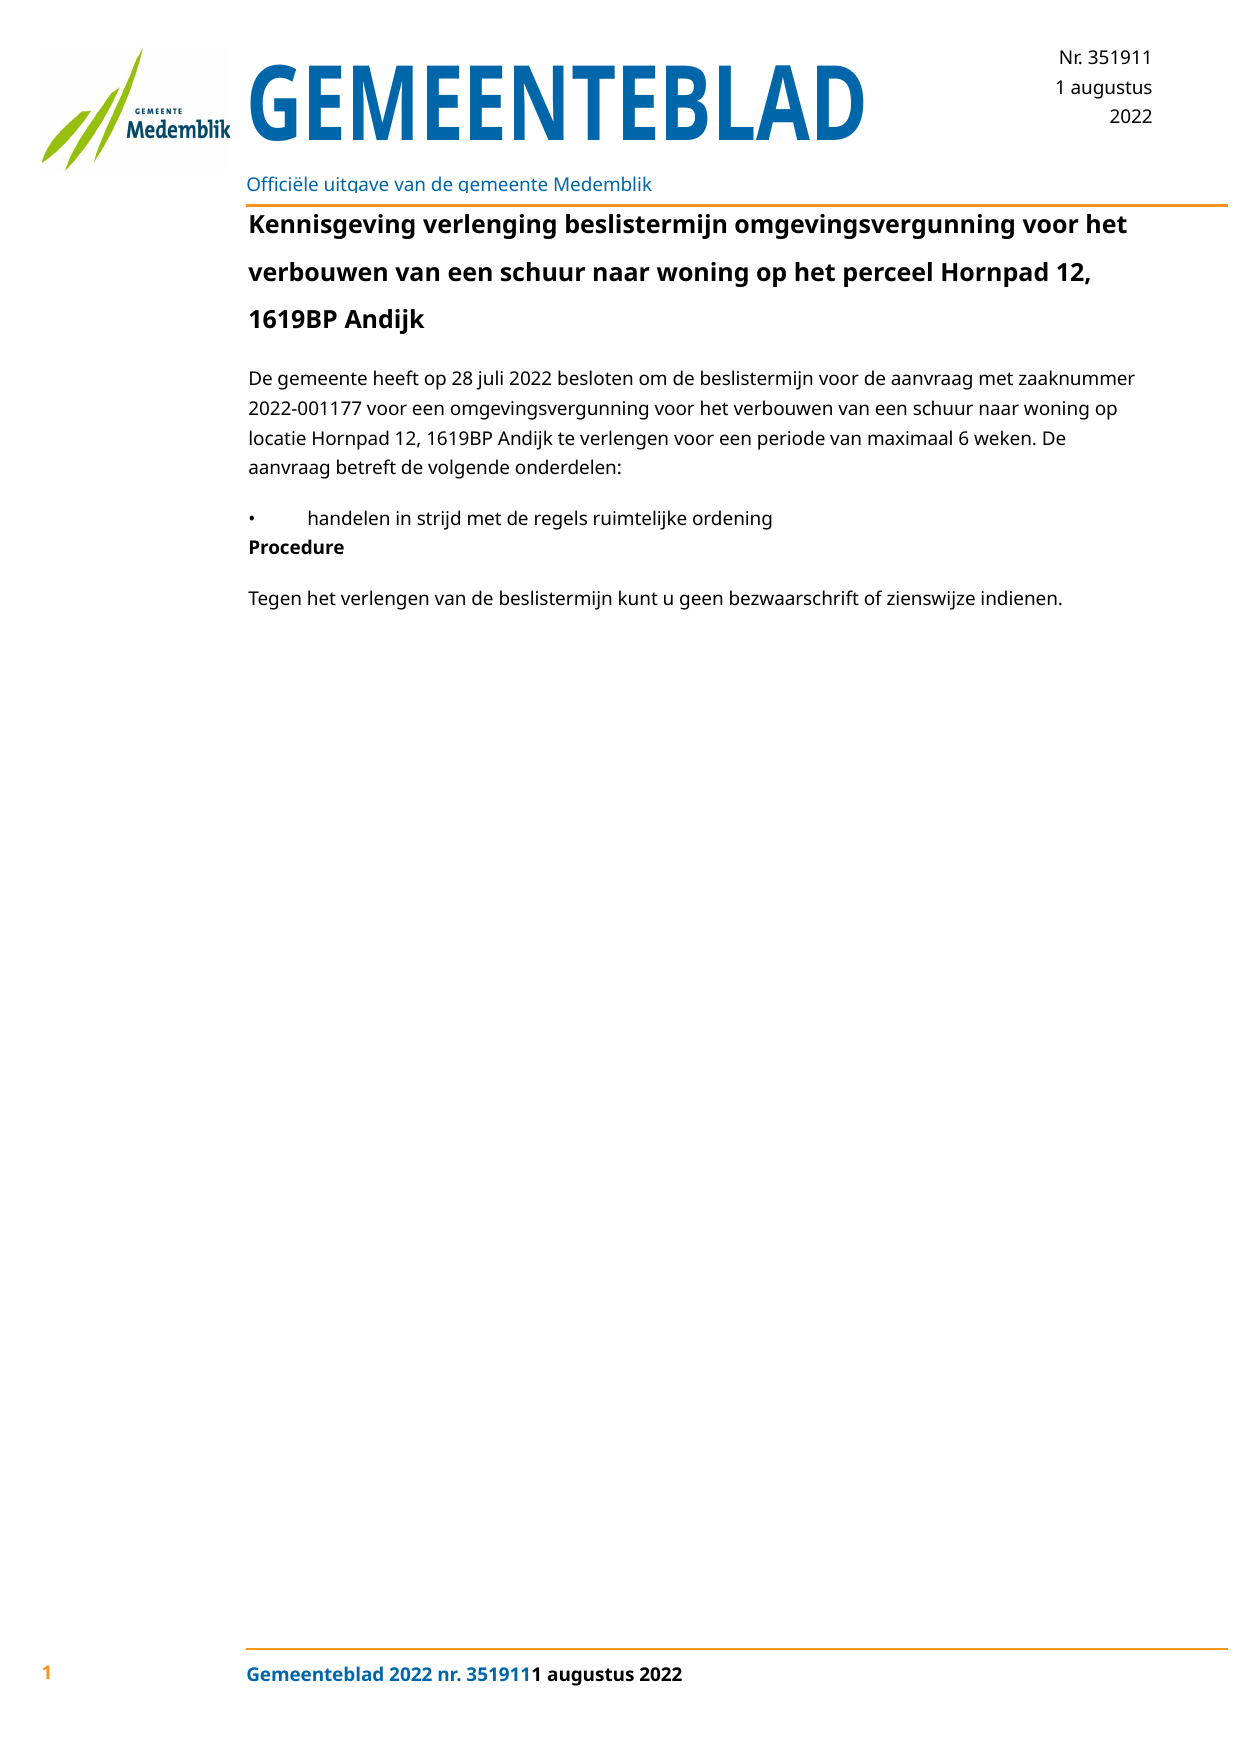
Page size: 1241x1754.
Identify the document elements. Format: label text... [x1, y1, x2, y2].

text Procedure [248, 534, 1152, 560]
text Tegen het verlengen van de beslistermijn kunt u geen bezwaarschrift of zienswijze indienen. [248, 585, 1152, 610]
text De gemeente heeft op 28 juli 2022 besloten om de beslistermijn voor de aanvraag met zaaknummer 2022-001177 voor een omgevingsvergunning voor het verbouwen van een schuur naar woning op locatie Hornpad 12, 1619BP Andijk te verlengen voor een periode van maximaal 6 weken. De aanvraag betreft de volgende onderdelen: [248, 366, 1152, 480]
list handelen in strijd met de regels ruimtelijke ordening [248, 505, 1152, 530]
picture [41, 47, 231, 172]
text Kennisgeving verlenging beslistermijn omgevingsvergunning voor het verbouwen van een schuur naar woning op het perceel Hornpad 12, 1619BP Andijk [248, 207, 1152, 336]
